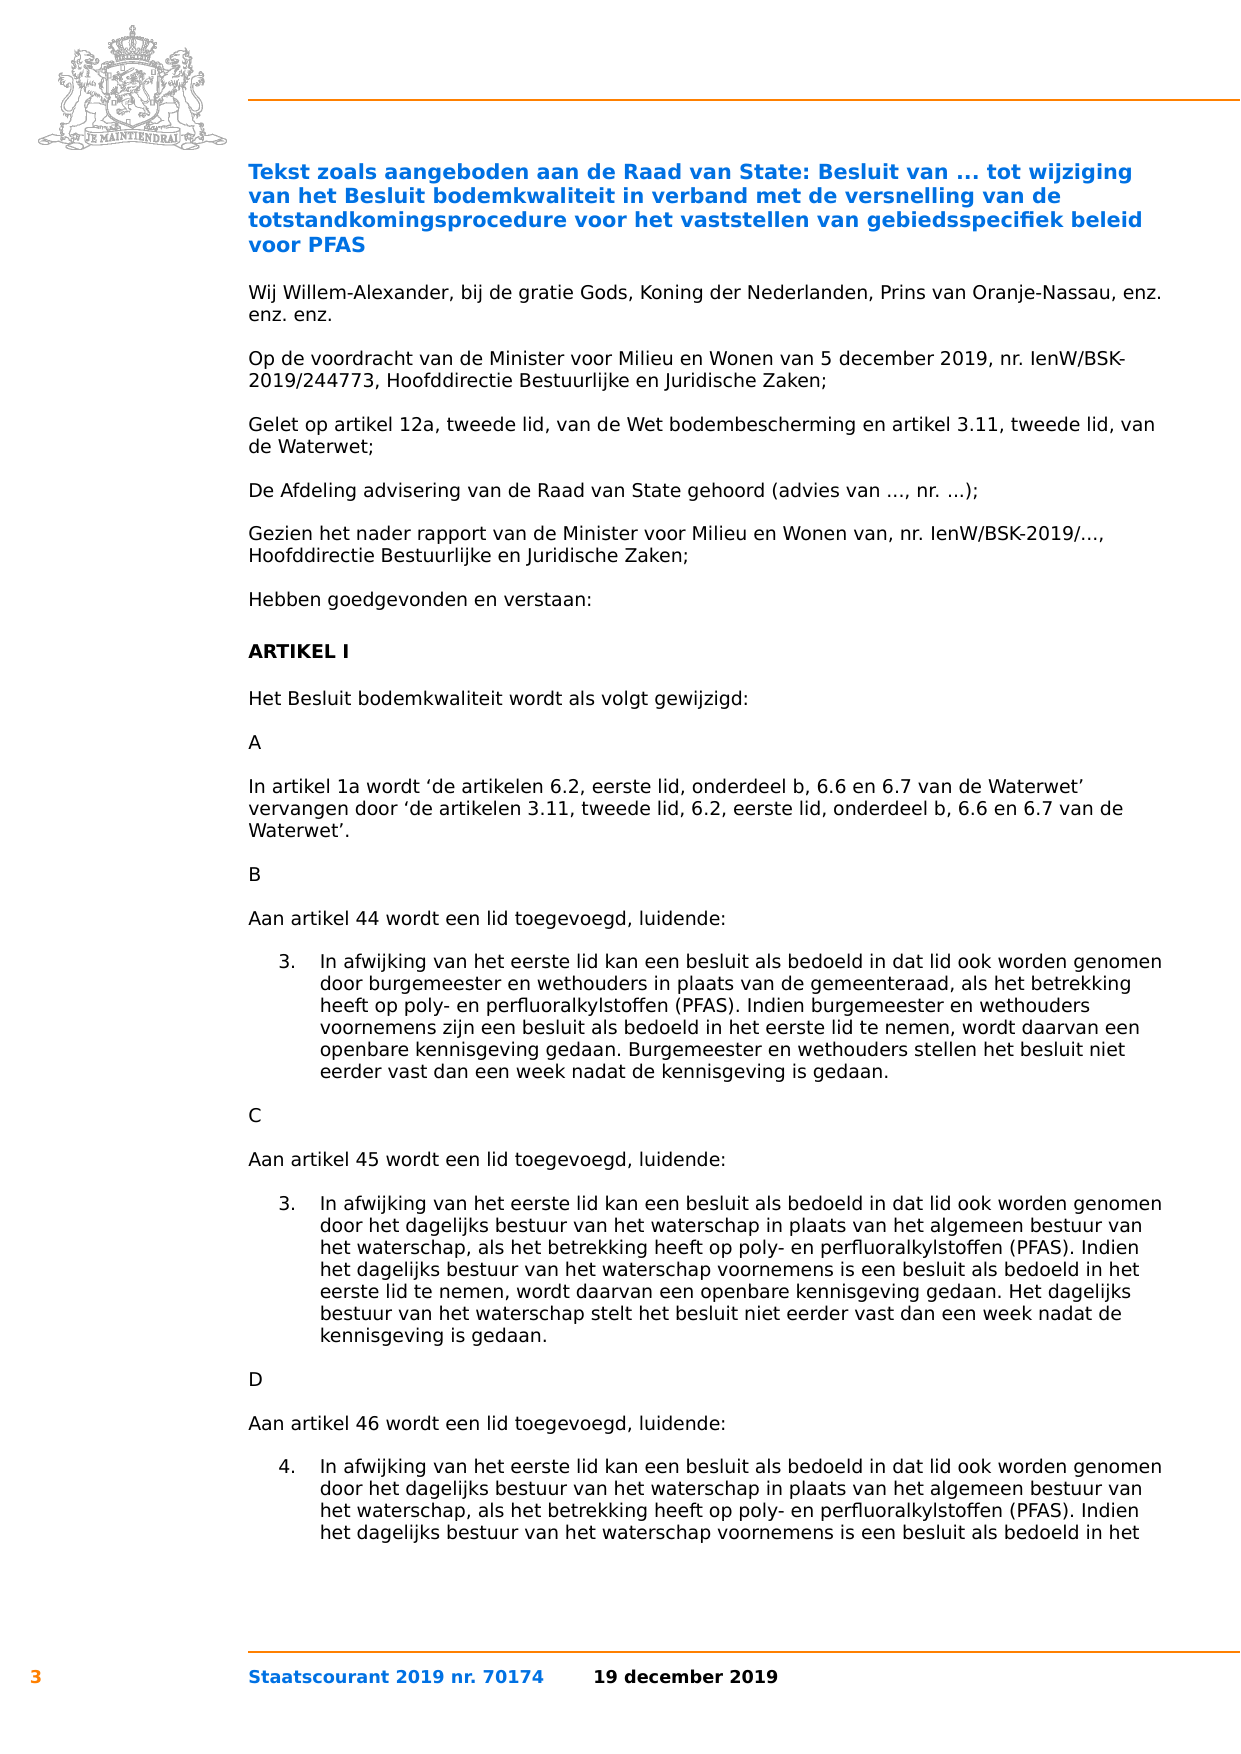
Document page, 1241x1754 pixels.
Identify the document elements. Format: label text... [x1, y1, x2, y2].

text De Afdeling advisering van de Raad van State gehoord (advies van ..., nr. ...); [248, 479, 1163, 501]
text Op de voordracht van de Minister voor Milieu en Wonen van 5 december 2019, nr. IenW/BSK-2019/244773, Hoofddirectie Bestuurlijke en Juridische Zaken; [248, 348, 1163, 392]
text Aan artikel 44 wordt een lid toegevoegd, luidende: [248, 907, 1163, 929]
text Hebben goedgevonden en verstaan: [248, 589, 1163, 611]
text In artikel 1a wordt ‘de artikelen 6.2, eerste lid, onderdeel b, 6.6 en 6.7 van de Waterwet’ vervangen door ‘de artikelen 3.11, tweede lid, 6.2, eerste lid, onderdeel b, 6.6 en 6.7 van de Waterwet’. [248, 776, 1163, 842]
text 3. In afwijking van het eerste lid kan een besluit als bedoeld in dat lid ook worden genomen door burgemeester en wethouders in plaats van de gemeenteraad, als het betrekking heeft op poly- en perfluoralkylstoffen (PFAS). Indien burgemeester en wethouders voornemens zijn een besluit als bedoeld in het eerste lid te nemen, wordt daarvan een openbare kennisgeving gedaan. Burgemeester en wethouders stellen het besluit niet eerder vast dan een week nadat de kennisgeving is gedaan. [278, 951, 1163, 1083]
text B [248, 864, 1163, 886]
text Het Besluit bodemkwaliteit wordt als volgt gewijzigd: [248, 688, 1163, 710]
text 3. In afwijking van het eerste lid kan een besluit als bedoeld in dat lid ook worden genomen door het dagelijks bestuur van het waterschap in plaats van het algemeen bestuur van het waterschap, als het betrekking heeft op poly- en perfluoralkylstoffen (PFAS). Indien het dagelijks bestuur van het waterschap voornemens is een besluit als bedoeld in het eerste lid te nemen, wordt daarvan een openbare kennisgeving gedaan. Het dagelijks bestuur van het waterschap stelt het besluit niet eerder vast dan een week nadat de kennisgeving is gedaan. [278, 1193, 1163, 1347]
text Gezien het nader rapport van de Minister voor Milieu en Wonen van, nr. IenW/BSK-2019/..., Hoofddirectie Bestuurlijke en Juridische Zaken; [248, 523, 1163, 567]
text A [248, 732, 1163, 754]
subtitle Tekst zoals aangeboden aan de Raad van State: Besluit van ... tot wijziging van het Besluit bodemkwaliteit in verband met de versnelling van de totstandkomingsprocedure voor het vaststellen van gebiedsspecifiek beleid voor PFAS [248, 160, 1163, 257]
subtitle ARTIKEL I [248, 641, 1163, 663]
text Gelet op artikel 12a, tweede lid, van de Wet bodembescherming en artikel 3.11, tweede lid, van de Waterwet; [248, 414, 1163, 458]
text 4. In afwijking van het eerste lid kan een besluit als bedoeld in dat lid ook worden genomen door het dagelijks bestuur van het waterschap in plaats van het algemeen bestuur van het waterschap, als het betrekking heeft op poly- en perfluoralkylstoffen (PFAS). Indien het dagelijks bestuur van het waterschap voornemens is een besluit als bedoeld in het [278, 1456, 1163, 1544]
text Aan artikel 45 wordt een lid toegevoegd, luidende: [248, 1149, 1163, 1171]
text D [248, 1368, 1163, 1391]
text C [248, 1105, 1163, 1127]
picture [38, 25, 227, 150]
text Wij Willem-Alexander, bij de gratie Gods, Koning der Nederlanden, Prins van Oranje-Nassau, enz. enz. enz. [248, 282, 1163, 326]
text Aan artikel 46 wordt een lid toegevoegd, luidende: [248, 1412, 1163, 1434]
